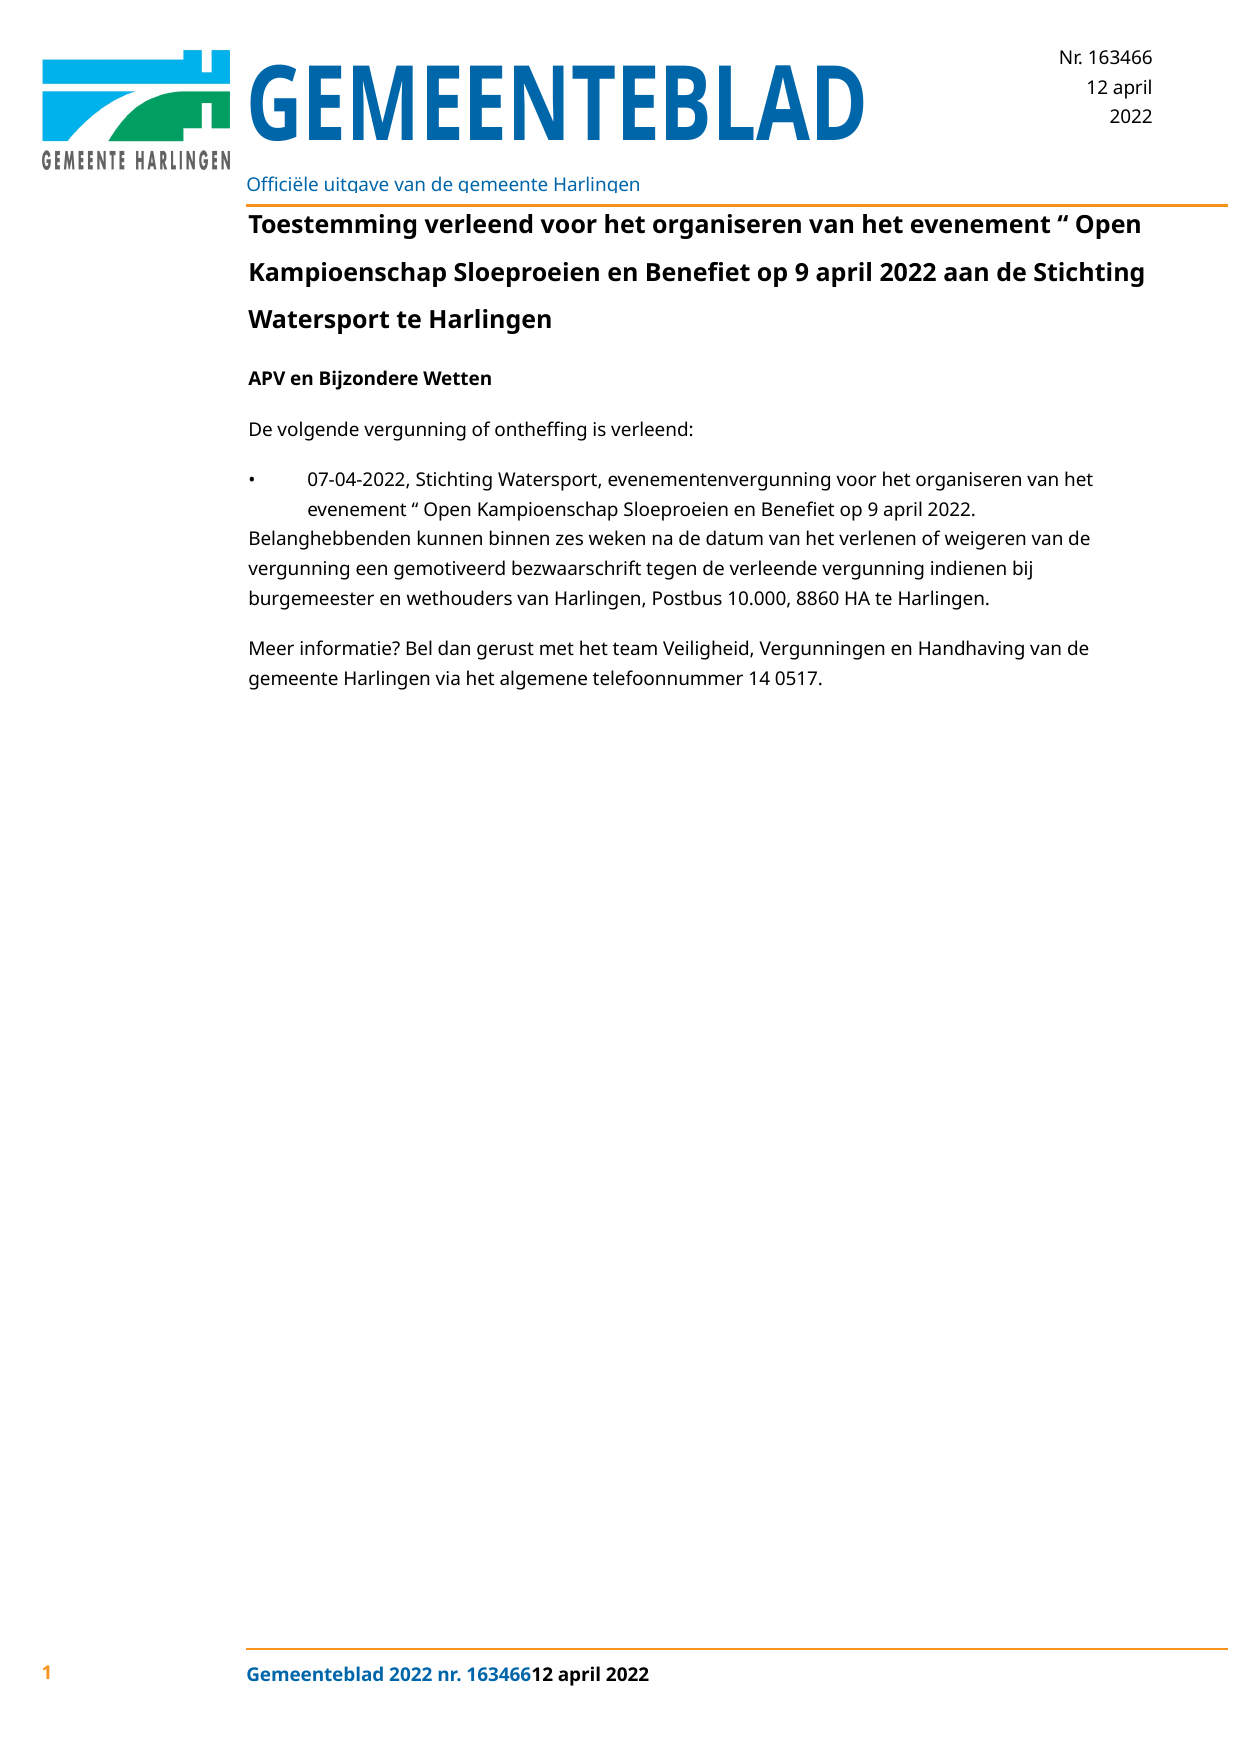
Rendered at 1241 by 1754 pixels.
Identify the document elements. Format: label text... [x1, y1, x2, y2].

list 07-04-2022, Stichting Watersport, evenementenvergunning voor het organiseren van het evenement “ Open Kampioenschap Sloeproeien en Benefiet op 9 april 2022. [248, 466, 1152, 522]
text APV en Bijzondere Wetten [248, 366, 1152, 391]
text Meer informatie? Bel dan gerust met het team Veiligheid, Vergunningen en Handhaving van de gemeente Harlingen via het algemene telefoonnummer 14 0517. [248, 635, 1152, 690]
text De volgende vergunning of ontheffing is verleend: [248, 416, 1152, 442]
text Toestemming verleend voor het organiseren van het evenement “ Open Kampioenschap Sloeproeien en Benefiet op 9 april 2022 aan de Stichting Watersport te Harlingen [248, 207, 1152, 336]
text Belanghebbenden kunnen binnen zes weken na de datum van het verlenen of weigeren van de vergunning een gemotiveerd bezwaarschrift tegen de verleende vergunning indienen bij burgemeester en wethouders van Harlingen, Postbus 10.000, 8860 HA te Harlingen. [248, 526, 1152, 610]
picture [41, 47, 231, 172]
